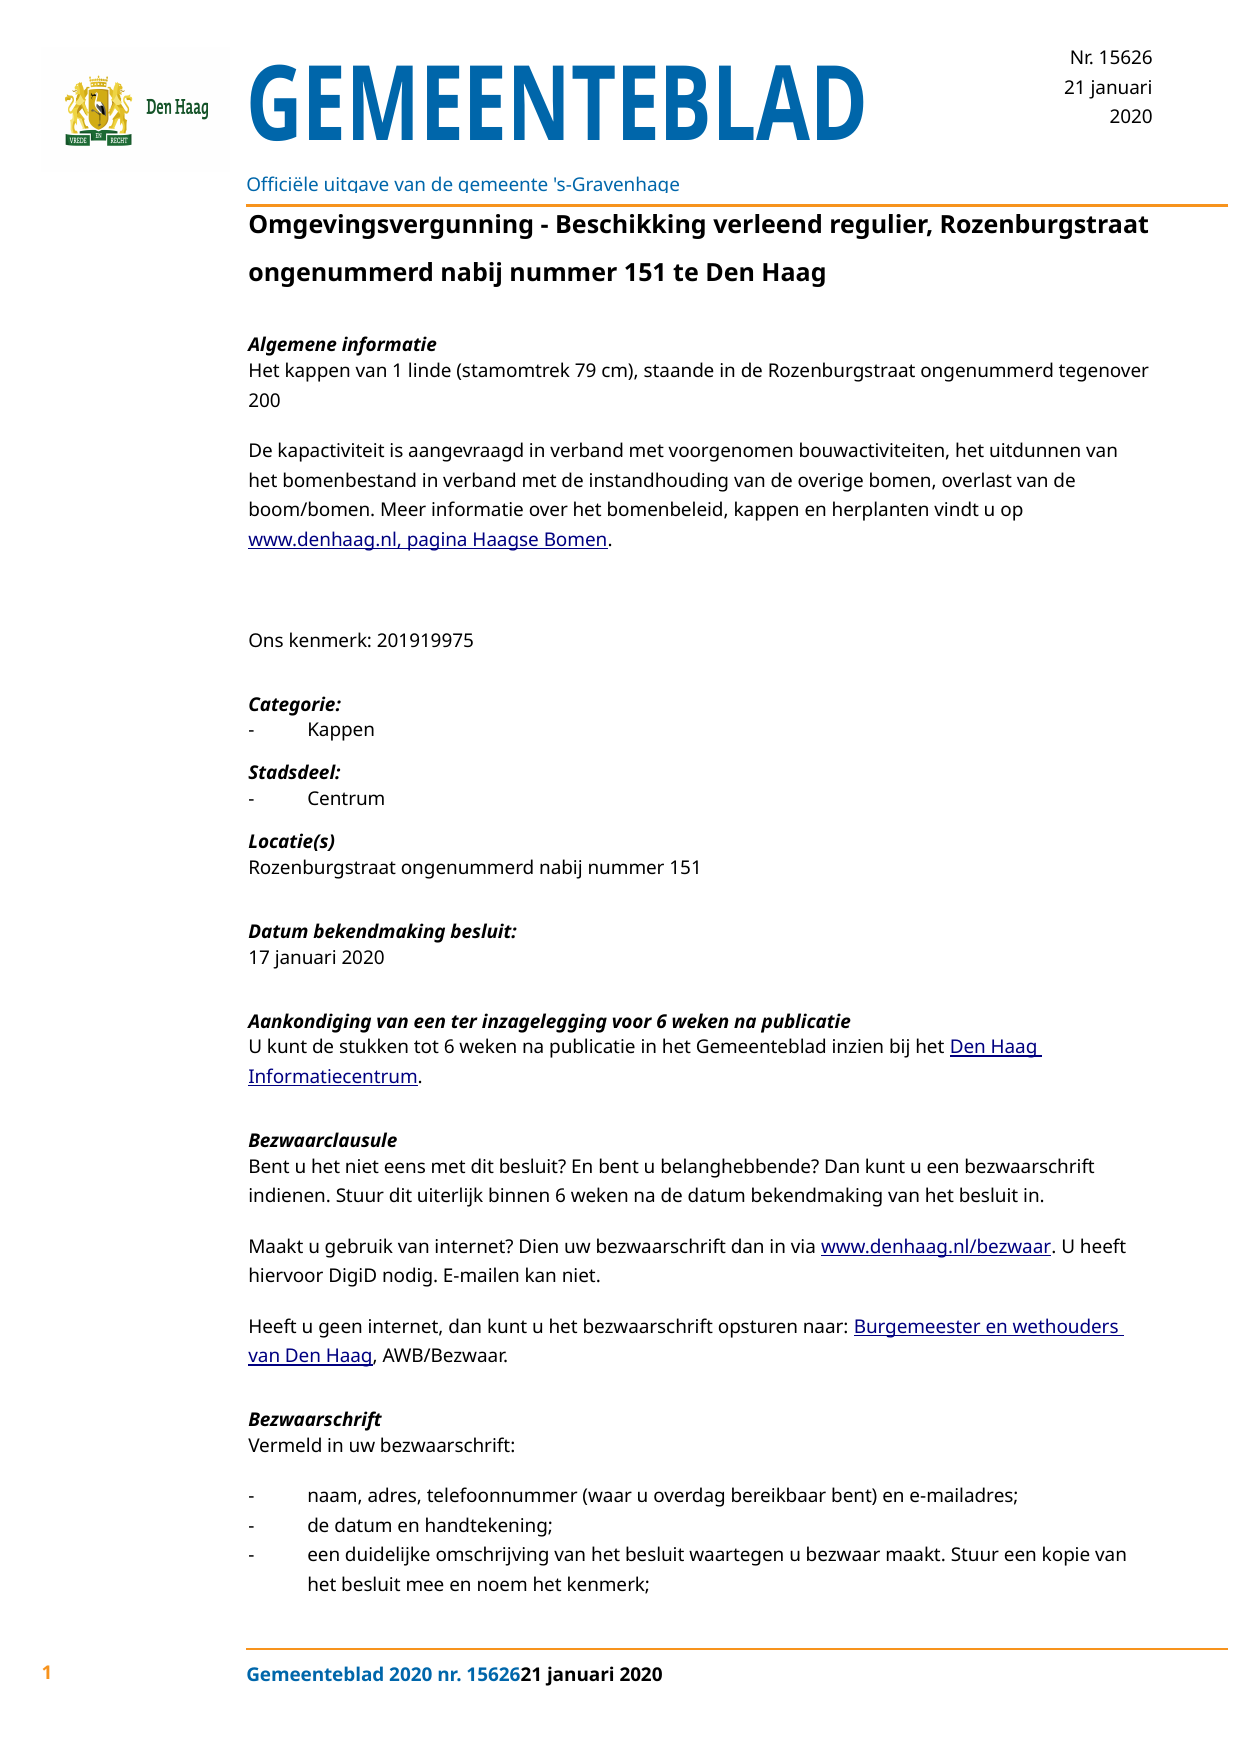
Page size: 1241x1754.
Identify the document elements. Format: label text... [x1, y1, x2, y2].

text Maakt u gebruik van internet? Dien uw bezwaarschrift dan in via www.denhaag.nl/bezwaar. U heeft hiervoor DigiD nodig. E-mailen kan niet. [248, 1233, 1152, 1288]
text Vermeld in uw bezwaarschrift: [248, 1432, 1152, 1458]
text Bezwaarschrift [248, 1406, 1152, 1432]
text Datum bekendmaking besluit: [248, 918, 1152, 944]
text Categorie: [248, 691, 1152, 716]
text Omgevingsvergunning - Beschikking verleend regulier, Rozenburgstraat ongenummerd nabij nummer 151 te Den Haag [248, 207, 1152, 288]
text Ons kenmerk: 201919975 [248, 627, 1152, 652]
list Centrum [248, 785, 1152, 811]
text Het kappen van 1 linde (stamomtrek 79 cm), staande in de Rozenburgstraat ongenummerd tegenover 200 [248, 357, 1152, 412]
list naam, adres, telefoonnummer (waar u overdag bereikbaar bent) en e-mailadres; [248, 1482, 1152, 1508]
text Aankondiging van een ter inzagelegging voor 6 weken na publicatie [248, 1008, 1152, 1033]
text Rozenburgstraat ongenummerd nabij nummer 151 [248, 854, 1152, 880]
text De kapactiviteit is aangevraagd in verband met voorgenomen bouwactiviteiten, het uitdunnen van het bomenbestand in verband met de instandhouding van de overige bomen, overlast van de boom/bomen. Meer informatie over het bomenbeleid, kappen en herplanten vindt u op www.denhaag.nl, pagina Haagse Bomen. [248, 437, 1152, 552]
text Locatie(s) [248, 828, 1152, 854]
text U kunt de stukken tot 6 weken na publicatie in het Gemeenteblad inzien bij het Den Haag Informatiecentrum. [248, 1033, 1152, 1089]
text Algemene informatie [248, 331, 1152, 357]
list de datum en handtekening; [248, 1512, 1152, 1538]
list een duidelijke omschrijving van het besluit waartegen u bezwaar maakt. Stuur een kopie van het besluit mee en noem het kenmerk; [248, 1542, 1152, 1597]
list Kappen [248, 716, 1152, 742]
text Bezwaarclausule [248, 1127, 1152, 1153]
text 17 januari 2020 [248, 944, 1152, 969]
text Stadsdeel: [248, 759, 1152, 785]
text Heeft u geen internet, dan kunt u het bezwaarschrift opsturen naar: Burgemeester en wethouders van Den Haag, AWB/Bezwaar. [248, 1313, 1152, 1368]
text Bent u het niet eens met dit besluit? En bent u belanghebbende? Dan kunt u een bezwaarschrift indienen. Stuur dit uiterlijk binnen 6 weken na de datum bekendmaking van het besluit in. [248, 1153, 1152, 1208]
picture [41, 47, 231, 172]
